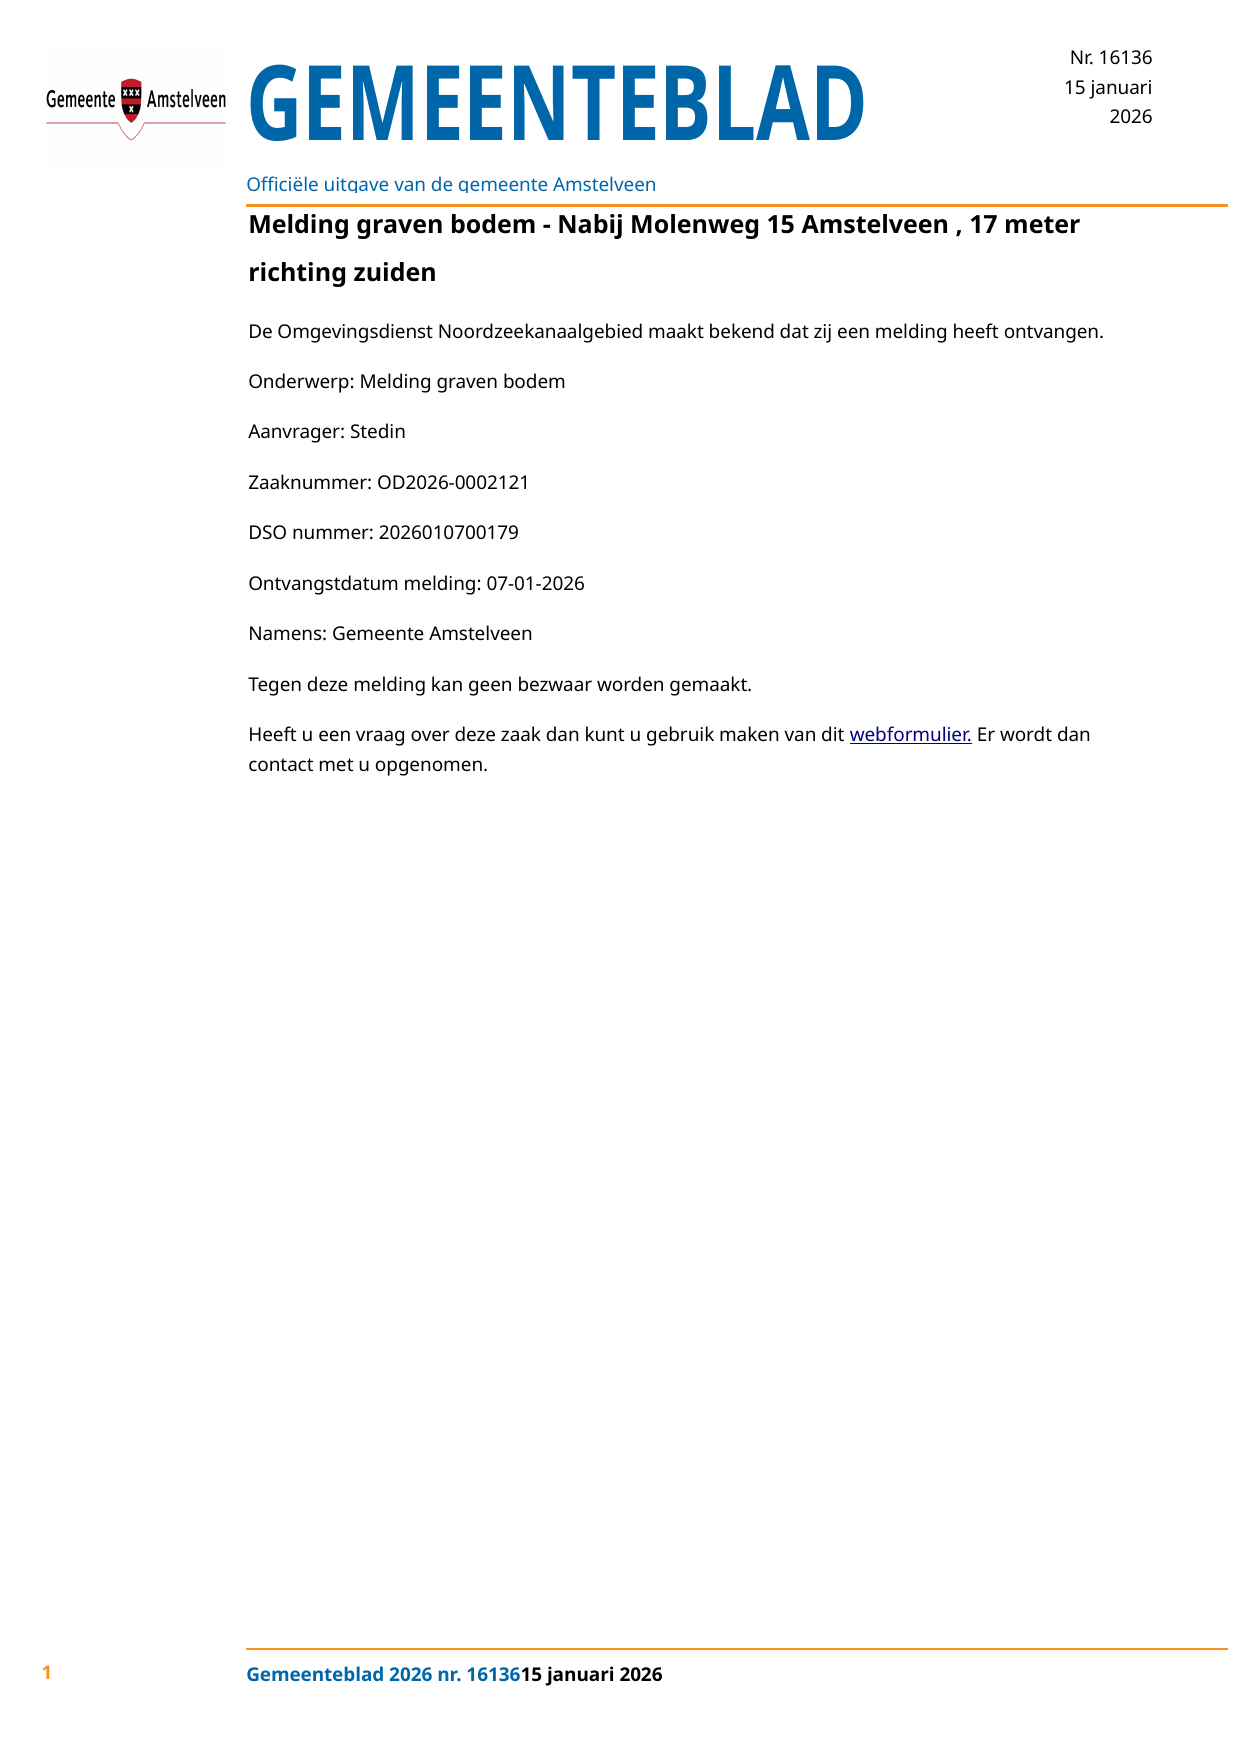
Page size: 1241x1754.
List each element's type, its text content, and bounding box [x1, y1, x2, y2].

text Ontvangstdatum melding: 07-01-2026 [248, 570, 1152, 596]
text Zaaknummer: OD2026-0002121 [248, 469, 1152, 495]
text DSO nummer: 2026010700179 [248, 519, 1152, 545]
picture [41, 47, 231, 172]
text Tegen deze melding kan geen bezwaar worden gemaakt. [248, 671, 1152, 697]
text Heeft u een vraag over deze zaak dan kunt u gebruik maken van dit webformulier. Er wordt dan contact met u opgenomen. [248, 721, 1152, 777]
text Namens: Gemeente Amstelveen [248, 620, 1152, 646]
text Melding graven bodem - Nabij Molenweg 15 Amstelveen , 17 meter richting zuiden [248, 207, 1152, 288]
text Onderwerp: Melding graven bodem [248, 368, 1152, 394]
text Aanvrager: Stedin [248, 419, 1152, 444]
text De Omgevingsdienst Noordzeekanaalgebied maakt bekend dat zij een melding heeft ontvangen. [248, 318, 1152, 344]
